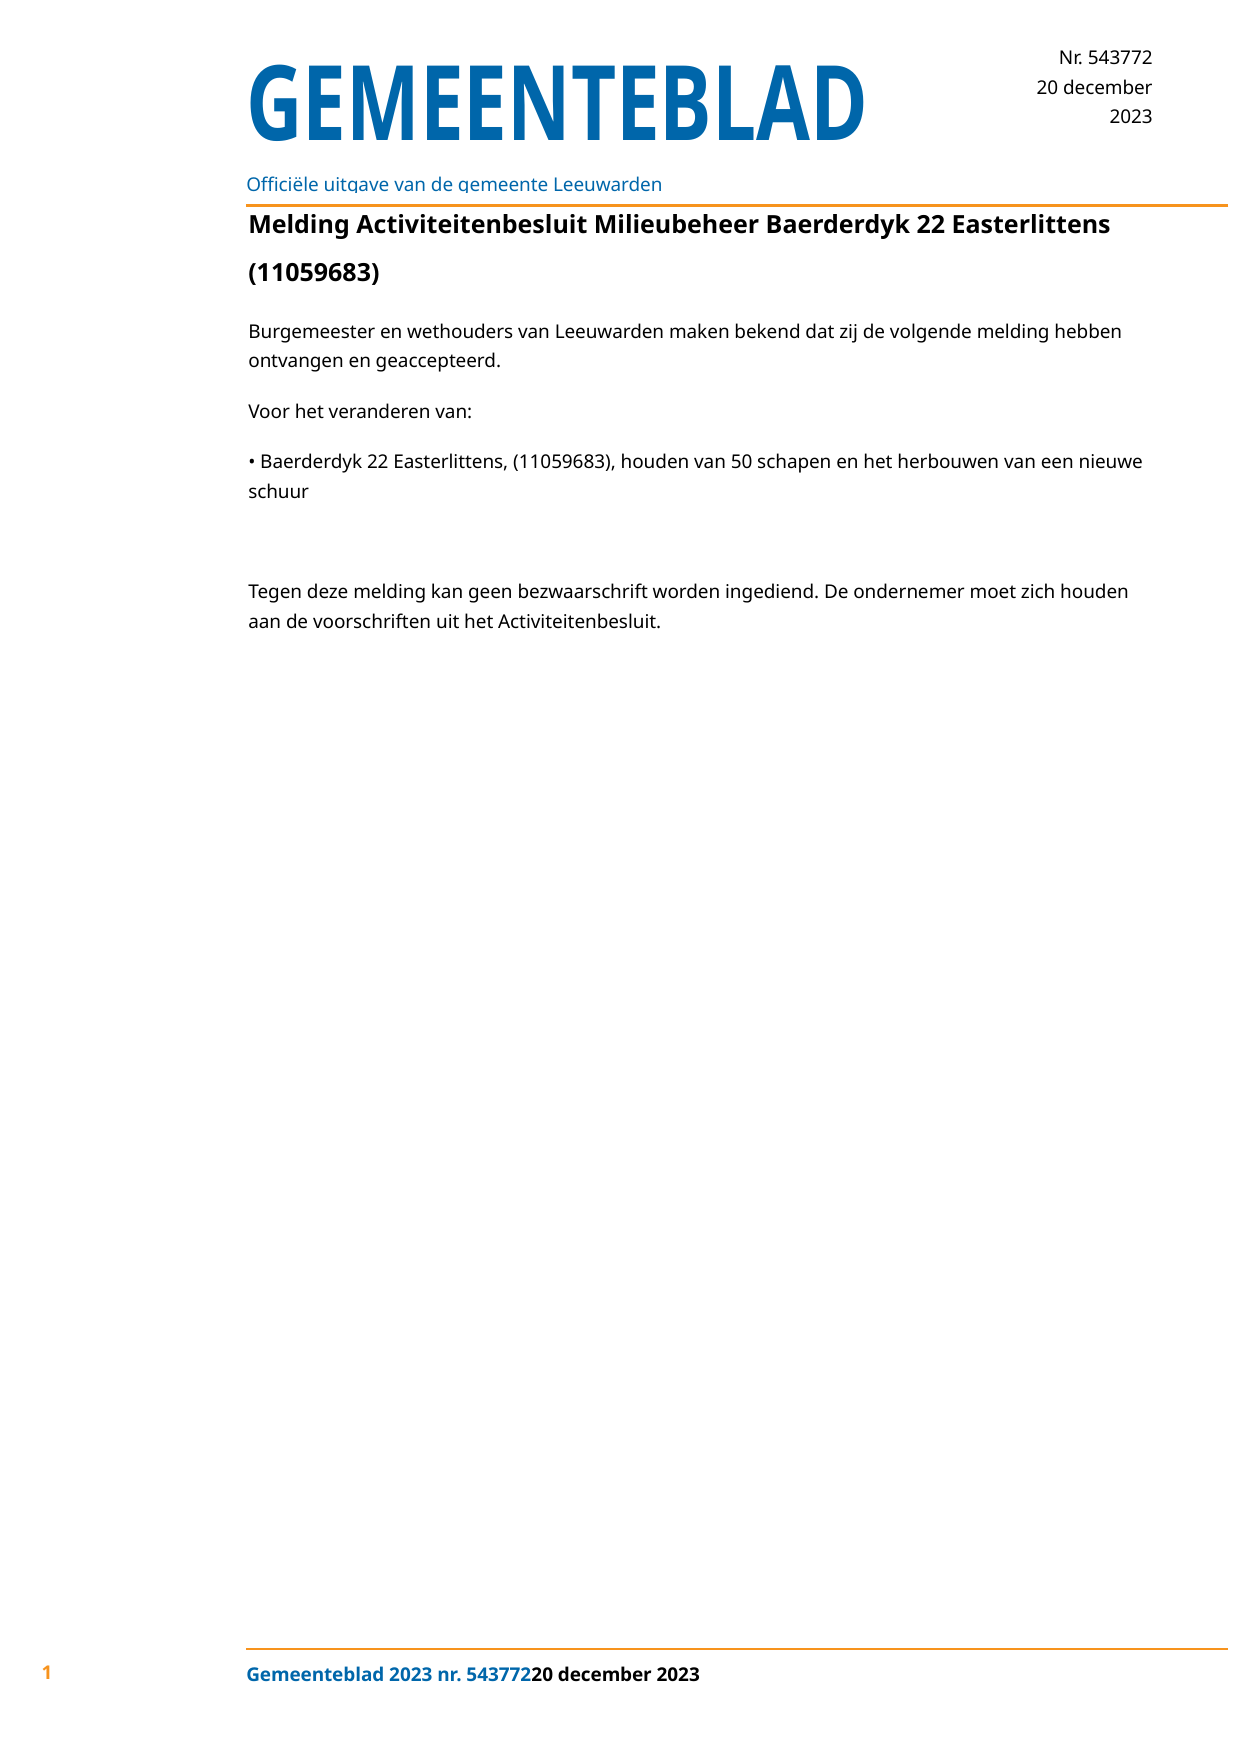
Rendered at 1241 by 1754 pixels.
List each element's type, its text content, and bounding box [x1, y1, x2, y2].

text Tegen deze melding kan geen bezwaarschrift worden ingediend. De ondernemer moet zich houden aan de voorschriften uit het Activiteitenbesluit. [248, 579, 1152, 634]
text Melding Activiteitenbesluit Milieubeheer Baerderdyk 22 Easterlittens (11059683) [248, 207, 1152, 288]
text Voor het veranderen van: [248, 398, 1152, 424]
picture [41, 47, 231, 172]
text • Baerderdyk 22 Easterlittens, (11059683), houden van 50 schapen en het herbouwen van een nieuwe schuur [248, 448, 1152, 504]
text Burgemeester en wethouders van Leeuwarden maken bekend dat zij de volgende melding hebben ontvangen en geaccepteerd. [248, 318, 1152, 373]
